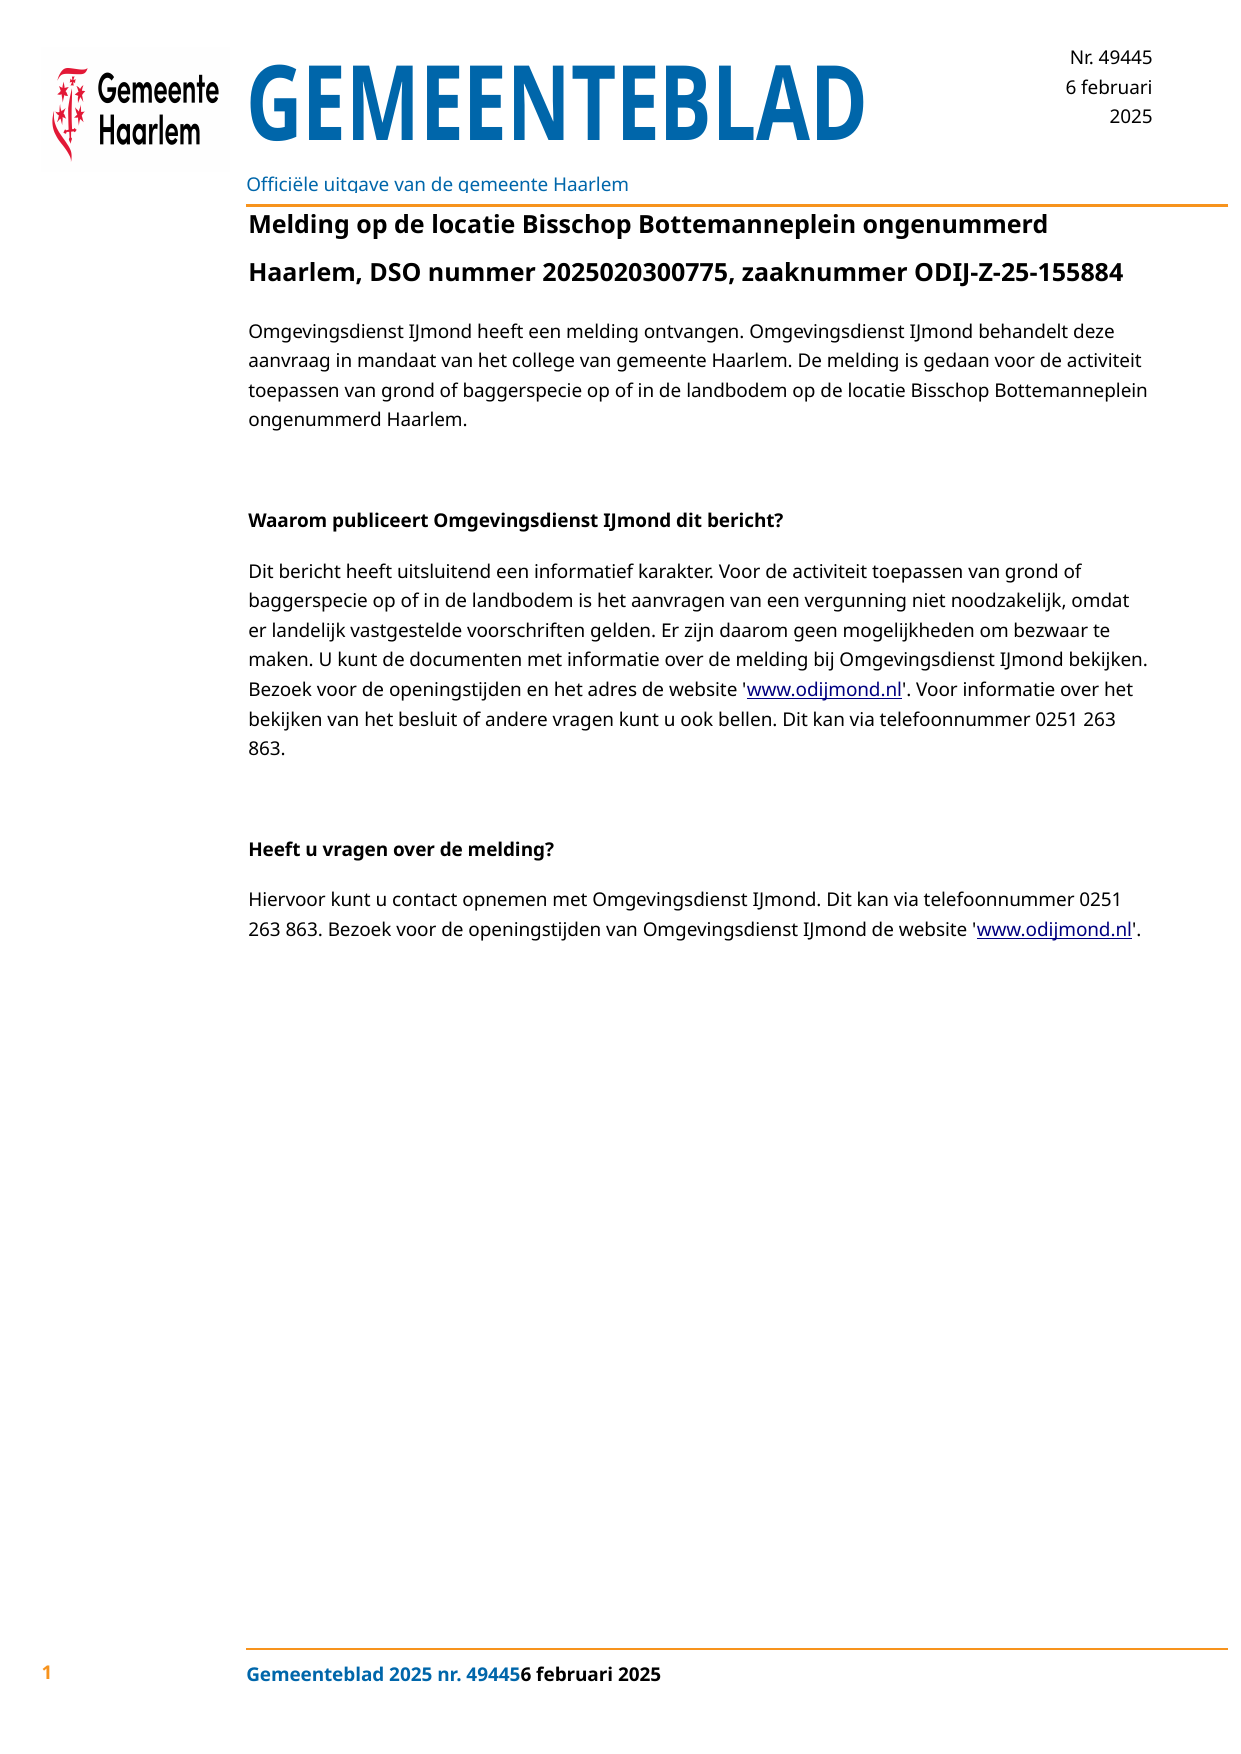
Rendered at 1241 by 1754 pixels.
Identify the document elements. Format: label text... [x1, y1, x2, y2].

text Omgevingsdienst IJmond heeft een melding ontvangen. Omgevingsdienst IJmond behandelt deze aanvraag in mandaat van het college van gemeente Haarlem. De melding is gedaan voor de activiteit toepassen van grond of baggerspecie op of in de landbodem op de locatie Bisschop Bottemanneplein ongenummerd Haarlem. [248, 318, 1152, 432]
picture [41, 47, 231, 172]
text Melding op de locatie Bisschop Bottemanneplein ongenummerd Haarlem, DSO nummer 2025020300775, zaaknummer ODIJ-Z-25-155884 [248, 207, 1152, 288]
text Hiervoor kunt u contact opnemen met Omgevingsdienst IJmond. Dit kan via telefoonnummer 0251 263 863. Bezoek voor de openingstijden van Omgevingsdienst IJmond de website 'www.odijmond.nl'. [248, 887, 1152, 942]
text Waarom publiceert Omgevingsdienst IJmond dit bericht? [248, 507, 1152, 533]
text Dit bericht heeft uitsluitend een informatief karakter. Voor de activiteit toepassen van grond of baggerspecie op of in de landbodem is het aanvragen van een vergunning niet noodzakelijk, omdat er landelijk vastgestelde voorschriften gelden. Er zijn daarom geen mogelijkheden om bezwaar te maken. U kunt de documenten met informatie over de melding bij Omgevingsdienst IJmond bekijken. Bezoek voor de openingstijden en het adres de website 'www.odijmond.nl'. Voor informatie over het bekijken van het besluit of andere vragen kunt u ook bellen. Dit kan via telefoonnummer 0251 263 863. [248, 558, 1152, 761]
text Heeft u vragen over de melding? [248, 836, 1152, 862]
